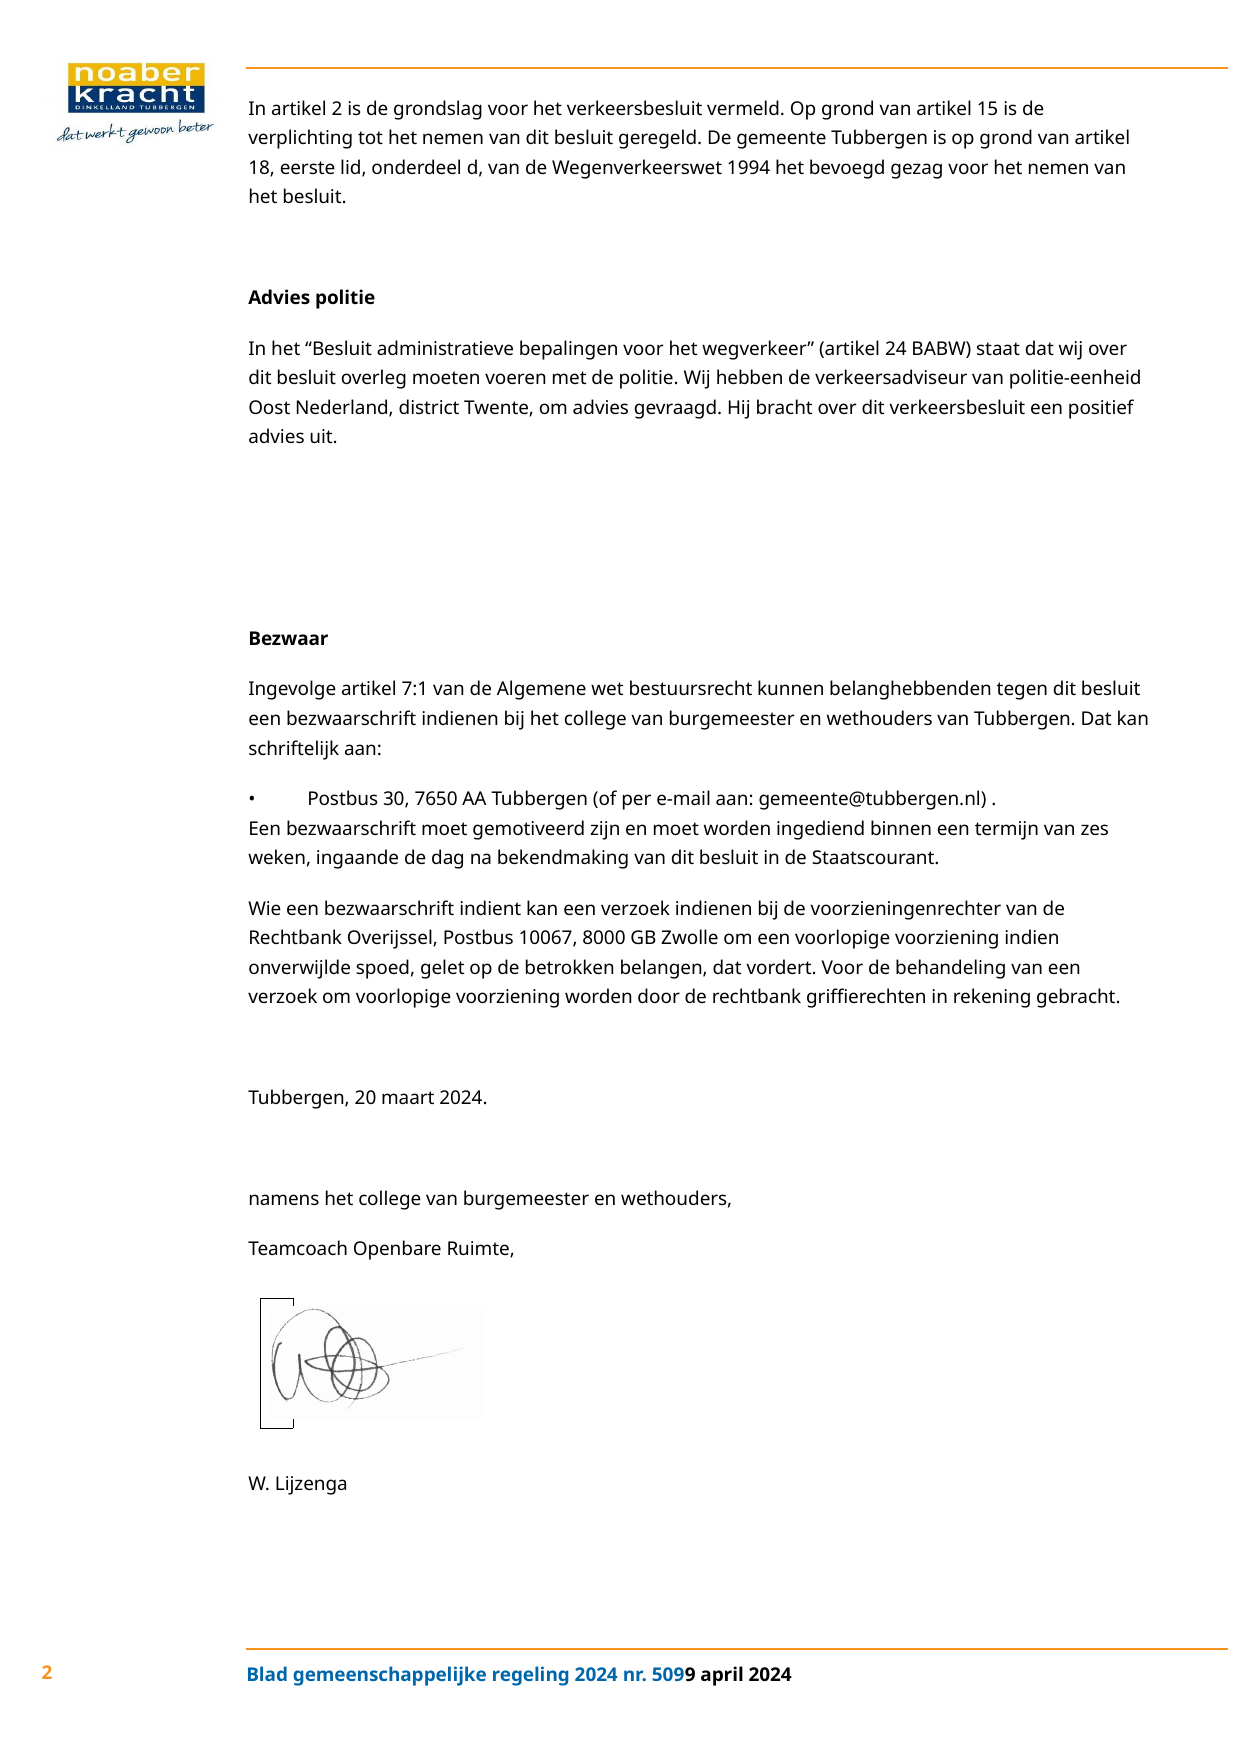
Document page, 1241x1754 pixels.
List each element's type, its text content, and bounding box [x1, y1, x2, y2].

text Wie een bezwaarschrift indient kan een verzoek indienen bij de voorzieningenrechter van de Rechtbank Overijssel, Postbus 10067, 8000 GB Zwolle om een voorlopige voorziening indien onverwijlde spoed, gelet op de betrokken belangen, dat vordert. Voor de behandeling van een verzoek om voorlopige voorziening worden door de rechtbank griffierechten in rekening gebracht. [248, 895, 1152, 1009]
picture [268, 1306, 483, 1419]
text namens het college van burgemeester en wethouders, [248, 1185, 1152, 1211]
text In artikel 2 is de grondslag voor het verkeersbesluit vermeld. Op grond van artikel 15 is de verplichting tot het nemen van dit besluit geregeld. De gemeente Tubbergen is op grond van artikel 18, eerste lid, onderdeel d, van de Wegenverkeerswet 1994 het bevoegd gezag voor het nemen van het besluit. [248, 95, 1152, 209]
text Een bezwaarschrift moet gemotiveerd zijn en moet worden ingediend binnen een termijn van zes weken, ingaande de dag na bekendmaking van dit besluit in de Staatscourant. [248, 815, 1152, 870]
text Tubbergen, 20 maart 2024. [248, 1084, 1152, 1110]
picture [41, 47, 231, 172]
text Advies politie [248, 284, 1152, 310]
text Ingevolge artikel 7:1 van de Algemene wet bestuursrecht kunnen belanghebbenden tegen dit besluit een bezwaarschrift indienen bij het college van burgemeester en wethouders van Tubbergen. Dat kan schriftelijk aan: [248, 676, 1152, 761]
text Teamcoach Openbare Ruimte, [248, 1236, 1152, 1261]
text Bezwaar [248, 625, 1152, 651]
text In het “Besluit administratieve bepalingen voor het wegverkeer” (artikel 24 BABW) staat dat wij over dit besluit overleg moeten voeren met de politie. Wij hebben de verkeersadviseur van politie-eenheid Oost Nederland, district Twente, om advies gevraagd. Hij bracht over dit verkeersbesluit een positief advies uit. [248, 335, 1152, 449]
text W. Lijzenga [248, 1470, 1152, 1496]
list Postbus 30, 7650 AA Tubbergen (of per e-mail aan: gemeente@tubbergen.nl) . [248, 785, 1152, 811]
